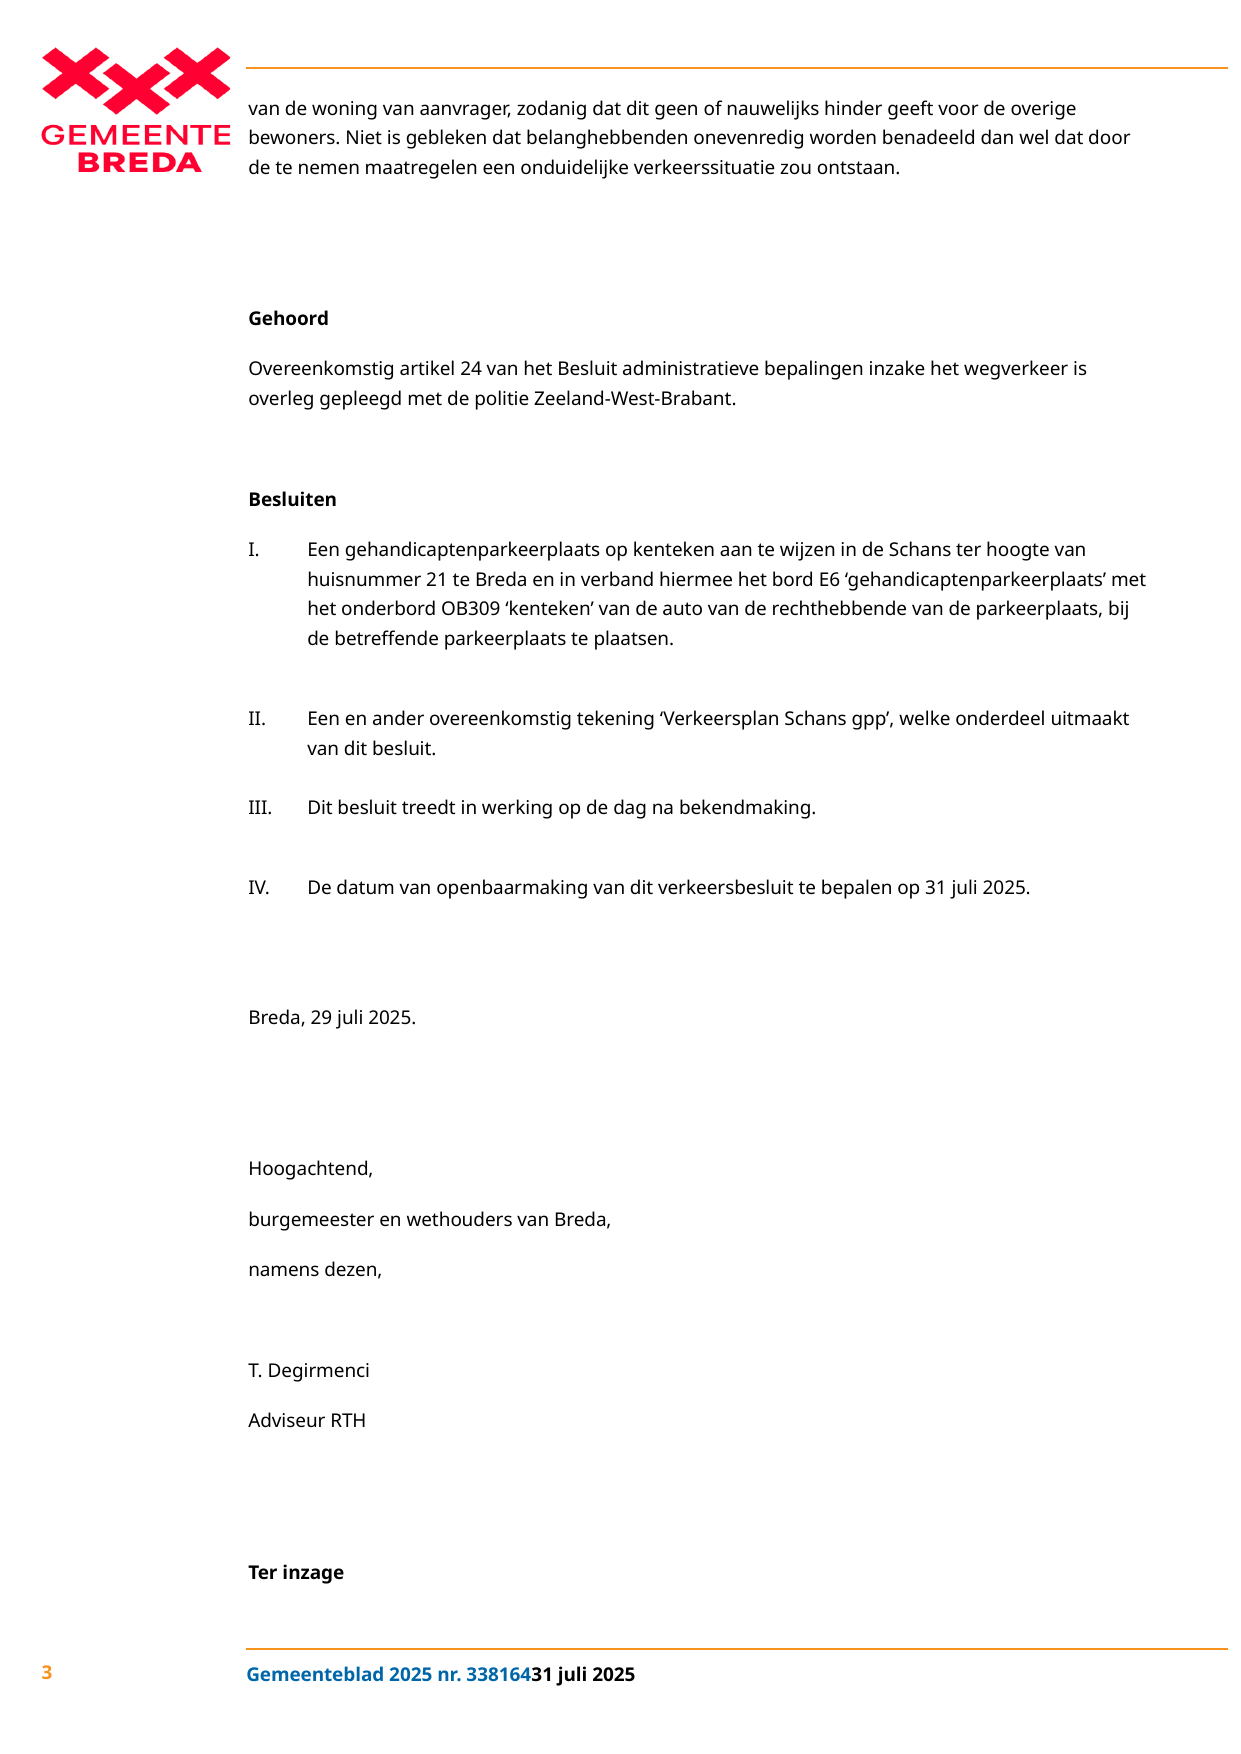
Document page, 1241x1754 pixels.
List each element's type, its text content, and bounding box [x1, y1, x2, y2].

text Overeenkomstig artikel 24 van het Besluit administratieve bepalingen inzake het wegverkeer is overleg gepleegd met de politie Zeeland-West-Brabant. [248, 356, 1152, 411]
text van de woning van aanvrager, zodanig dat dit geen of nauwelijks hinder geeft voor de overige bewoners. Niet is gebleken dat belanghebbenden onevenredig worden benadeeld dan wel dat door de te nemen maatregelen een onduidelijke verkeerssituatie zou ontstaan. [248, 95, 1152, 180]
list De datum van openbaarmaking van dit verkeersbesluit te bepalen op 31 juli 2025. [248, 874, 1152, 900]
list Een en ander overeenkomstig tekening ‘Verkeersplan Schans gpp’, welke onderdeel uitmaakt van dit besluit. [248, 705, 1152, 761]
text namens dezen, [248, 1256, 1152, 1282]
list Dit besluit treedt in werking op de dag na bekendmaking. [248, 794, 1152, 820]
text Besluiten [248, 486, 1152, 512]
text Adviseur RTH [248, 1408, 1152, 1433]
text Breda, 29 juli 2025. [248, 1004, 1152, 1030]
text burgemeester en wethouders van Breda, [248, 1206, 1152, 1232]
list Een gehandicaptenparkeerplaats op kenteken aan te wijzen in de Schans ter hoogte van huisnummer 21 te Breda en in verband hiermee het bord E6 ‘gehandicaptenparkeerplaats’ met het onderbord OB309 ‘kenteken’ van de auto van de rechthebbende van de parkeerplaats, bij de betreffende parkeerplaats te plaatsen. [248, 536, 1152, 651]
text Gehoord [248, 305, 1152, 331]
text Ter inzage [248, 1559, 1152, 1585]
picture [41, 47, 231, 172]
text T. Degirmenci [248, 1357, 1152, 1383]
text Hoogachtend, [248, 1156, 1152, 1181]
